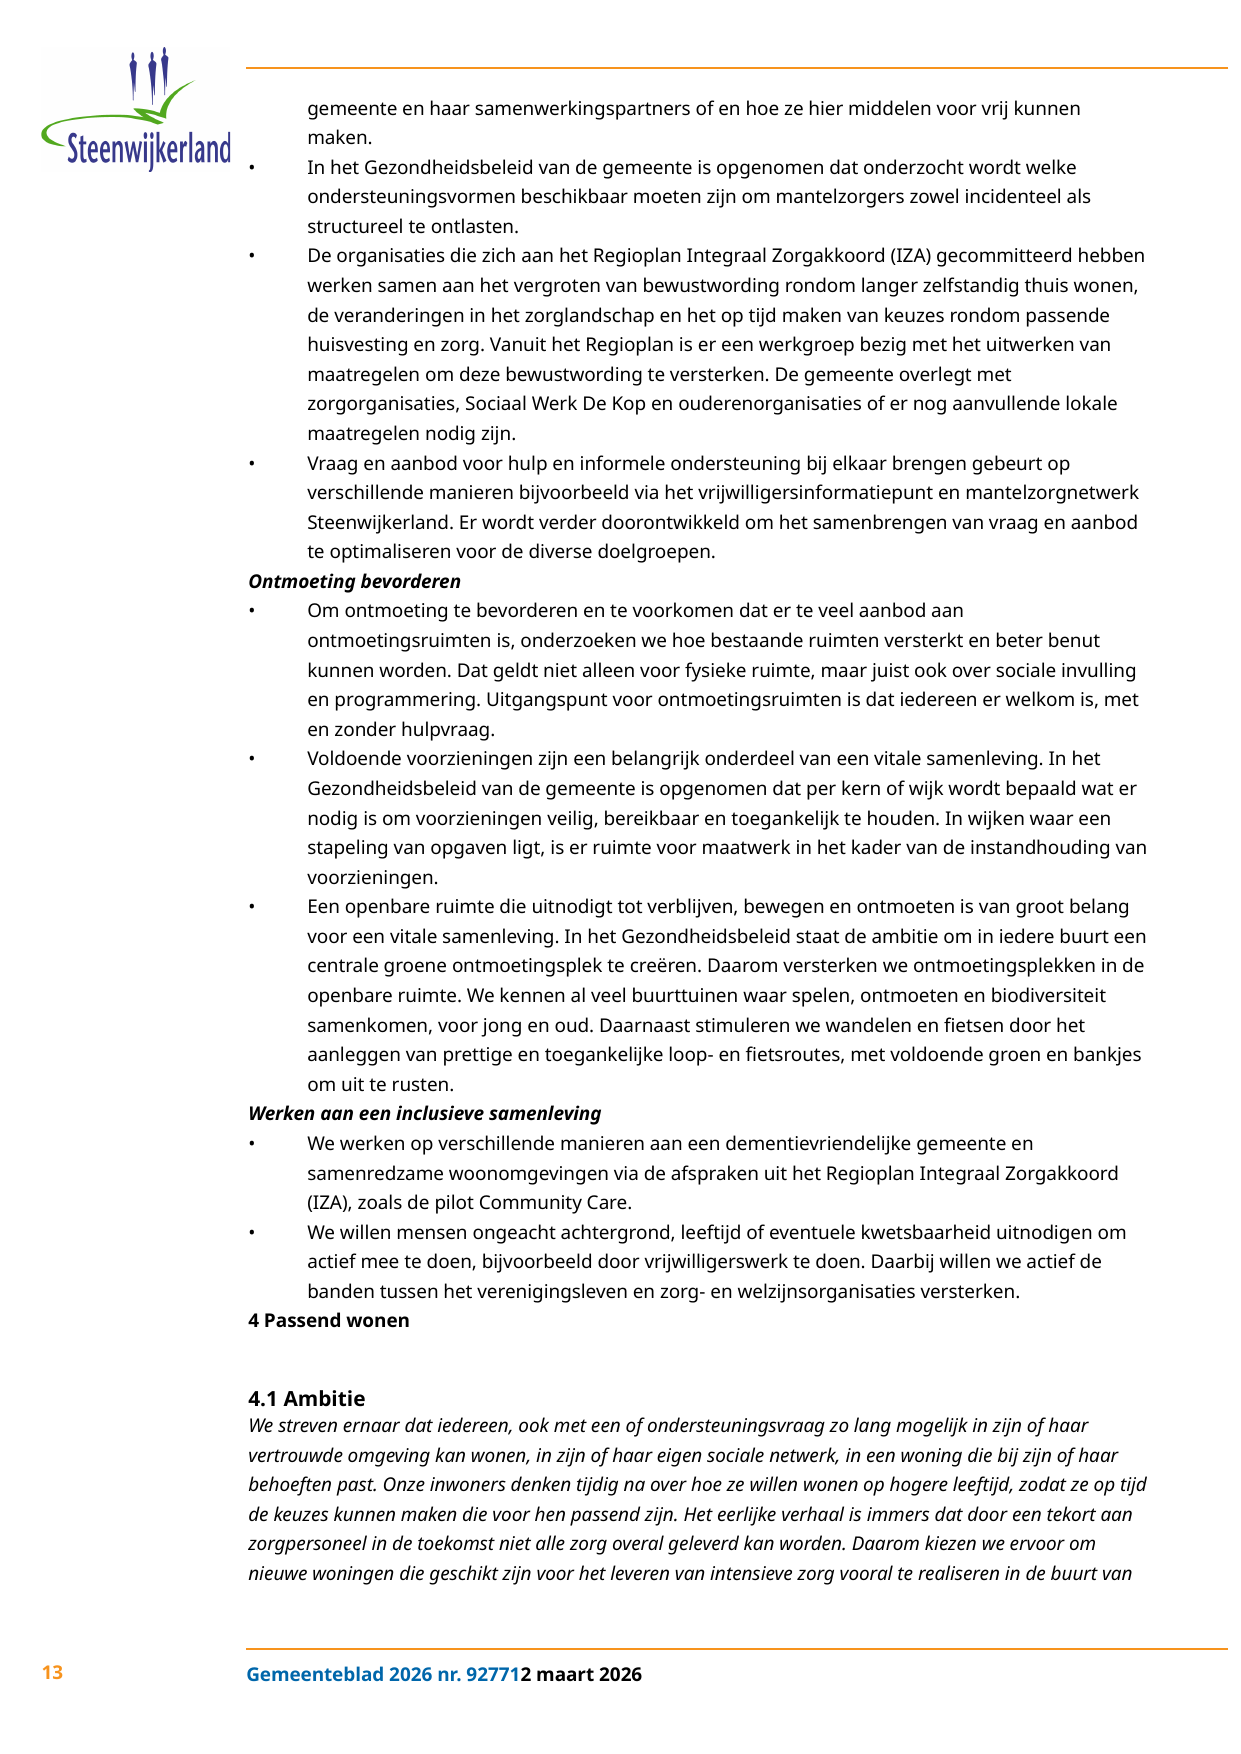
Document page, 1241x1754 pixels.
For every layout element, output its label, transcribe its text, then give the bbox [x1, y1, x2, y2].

text Ontmoeting bevorderen [248, 568, 1152, 594]
list Voldoende voorzieningen zijn een belangrijk onderdeel van een vitale samenleving. In het Gezondheidsbeleid van de gemeente is opgenomen dat per kern of wijk wordt bepaald wat er nodig is om voorzieningen veilig, bereikbaar en toegankelijk te houden. In wijken waar een stapeling van opgaven ligt, is er ruimte voor maatwerk in het kader van de instandhouding van voorzieningen. [248, 746, 1152, 890]
list We werken op verschillende manieren aan een dementievriendelijke gemeente en samenredzame woonomgevingen via de afspraken uit het Regioplan Integraal Zorgakkoord (IZA), zoals de pilot Community Care. [248, 1130, 1152, 1215]
text We streven ernaar dat iedereen, ook met een of ondersteuningsvraag zo lang mogelijk in zijn of haar vertrouwde omgeving kan wonen, in zijn of haar eigen sociale netwerk, in een woning die bij zijn of haar behoeften past. Onze inwoners denken tijdig na over hoe ze willen wonen op hogere leeftijd, zodat ze op tijd de keuzes kunnen maken die voor hen passend zijn. Het eerlijke verhaal is immers dat door een tekort aan zorgpersoneel in de toekomst niet alle zorg overal geleverd kan worden. Daarom kiezen we ervoor om nieuwe woningen die geschikt zijn voor het leveren van intensieve zorg vooral te realiseren in de buurt van [248, 1412, 1152, 1586]
list De organisaties die zich aan het Regioplan Integraal Zorgakkoord (IZA) gecommitteerd hebben werken samen aan het vergroten van bewustwording rondom langer zelfstandig thuis wonen, de veranderingen in het zorglandschap en het op tijd maken van keuzes rondom passende huisvesting en zorg. Vanuit het Regioplan is er een werkgroep bezig met het uitwerken van maatregelen om deze bewustwording te versterken. De gemeente overlegt met zorgorganisaties, Sociaal Werk De Kop en ouderenorganisaties of er nog aanvullende lokale maatregelen nodig zijn. [248, 243, 1152, 446]
list We willen mensen ongeacht achtergrond, leeftijd of eventuele kwetsbaarheid uitnodigen om actief mee te doen, bijvoorbeeld door vrijwilligerswerk te doen. Daarbij willen we actief de banden tussen het verenigingsleven en zorg- en welzijnsorganisaties versterken. [248, 1219, 1152, 1304]
list gemeente en haar samenwerkingspartners of en hoe ze hier middelen voor vrij kunnen maken. [248, 95, 1152, 150]
list In het Gezondheidsbeleid van de gemeente is opgenomen dat onderzocht wordt welke ondersteuningsvormen beschikbaar moeten zijn om mantelzorgers zowel incidenteel als structureel te ontlasten. [248, 154, 1152, 239]
list Een openbare ruimte die uitnodigt tot verblijven, bewegen en ontmoeten is van groot belang voor een vitale samenleving. In het Gezondheidsbeleid staat de ambitie om in iedere buurt een centrale groene ontmoetingsplek te creëren. Daarom versterken we ontmoetingsplekken in de openbare ruimte. We kennen al veel buurttuinen waar spelen, ontmoeten en biodiversiteit samenkomen, voor jong en oud. Daarnaast stimuleren we wandelen en fietsen door het aanleggen van prettige en toegankelijke loop- en fietsroutes, met voldoende groen en bankjes om uit te rusten. [248, 893, 1152, 1097]
text Werken aan een inclusieve samenleving [248, 1101, 1152, 1126]
text 4 Passend wonen [248, 1308, 1152, 1333]
picture [41, 47, 231, 172]
text 4.1 Ambitie [248, 1384, 1152, 1412]
list Om ontmoeting te bevorderen en te voorkomen dat er te veel aanbod aan ontmoetingsruimten is, onderzoeken we hoe bestaande ruimten versterkt en beter benut kunnen worden. Dat geldt niet alleen voor fysieke ruimte, maar juist ook over sociale invulling en programmering. Uitgangspunt voor ontmoetingsruimten is dat iedereen er welkom is, met en zonder hulpvraag. [248, 598, 1152, 742]
list Vraag en aanbod voor hulp en informele ondersteuning bij elkaar brengen gebeurt op verschillende manieren bijvoorbeeld via het vrijwilligersinformatiepunt en mantelzorgnetwerk Steenwijkerland. Er wordt verder doorontwikkeld om het samenbrengen van vraag en aanbod te optimaliseren voor de diverse doelgroepen. [248, 450, 1152, 564]
